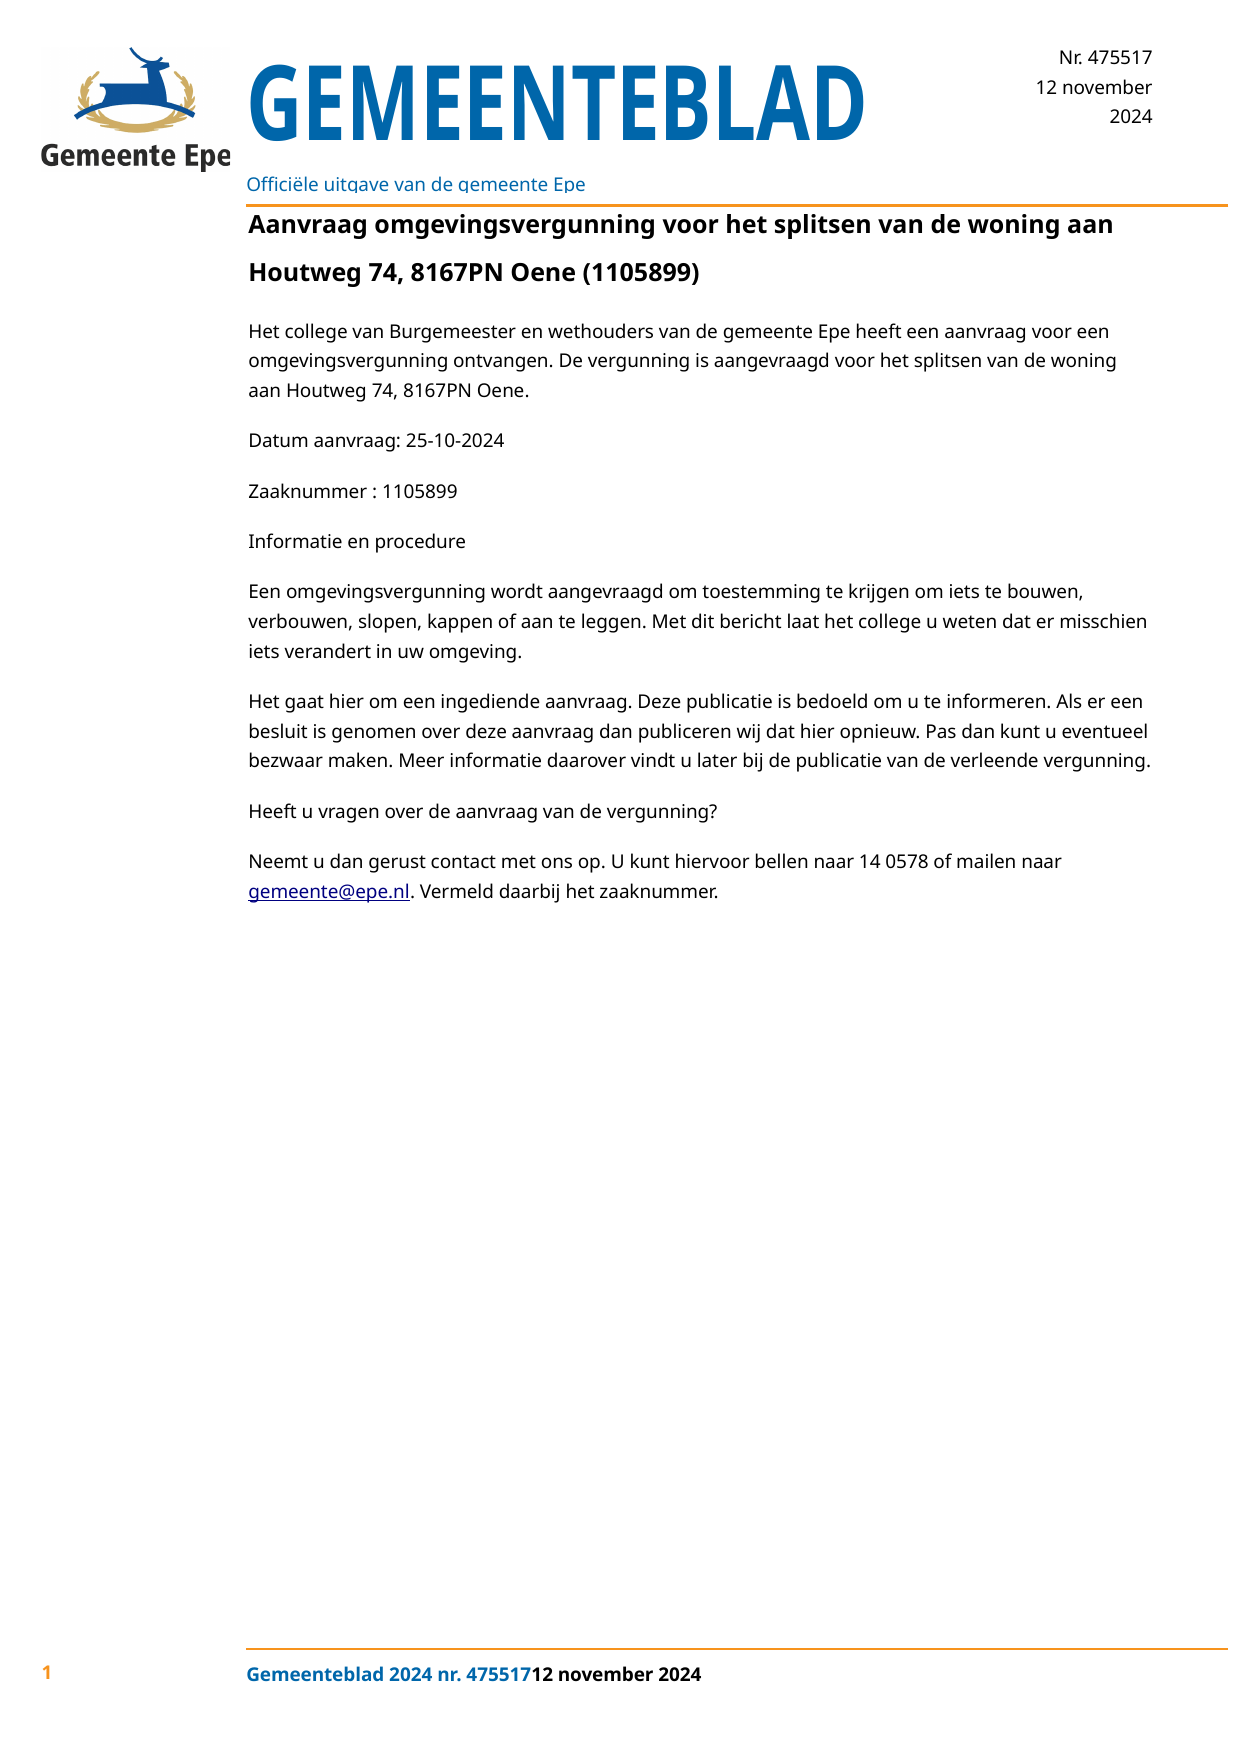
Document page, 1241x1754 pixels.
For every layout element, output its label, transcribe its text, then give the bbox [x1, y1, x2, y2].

text Het college van Burgemeester en wethouders van de gemeente Epe heeft een aanvraag voor een omgevingsvergunning ontvangen. De vergunning is aangevraagd voor het splitsen van de woning aan Houtweg 74, 8167PN Oene. [248, 318, 1152, 403]
text Aanvraag omgevingsvergunning voor het splitsen van de woning aan Houtweg 74, 8167PN Oene (1105899) [248, 207, 1152, 288]
text Heeft u vragen over de aanvraag van de vergunning? [248, 798, 1152, 824]
picture [41, 47, 231, 172]
text Het gaat hier om een ingediende aanvraag. Deze publicatie is bedoeld om u te informeren. Als er een besluit is genomen over deze aanvraag dan publiceren wij dat hier opnieuw. Pas dan kunt u eventueel bezwaar maken. Meer informatie daarover vindt u later bij de publicatie van de verleende vergunning. [248, 688, 1152, 773]
text Neemt u dan gerust contact met ons op. U kunt hiervoor bellen naar 14 0578 of mailen naar gemeente@epe.nl. Vermeld daarbij het zaaknummer. [248, 848, 1152, 904]
text Datum aanvraag: 25-10-2024 [248, 427, 1152, 453]
text Informatie en procedure [248, 528, 1152, 554]
text Zaaknummer : 1105899 [248, 478, 1152, 504]
text Een omgevingsvergunning wordt aangevraagd om toestemming te krijgen om iets te bouwen, verbouwen, slopen, kappen of aan te leggen. Met dit bericht laat het college u weten dat er misschien iets verandert in uw omgeving. [248, 579, 1152, 664]
